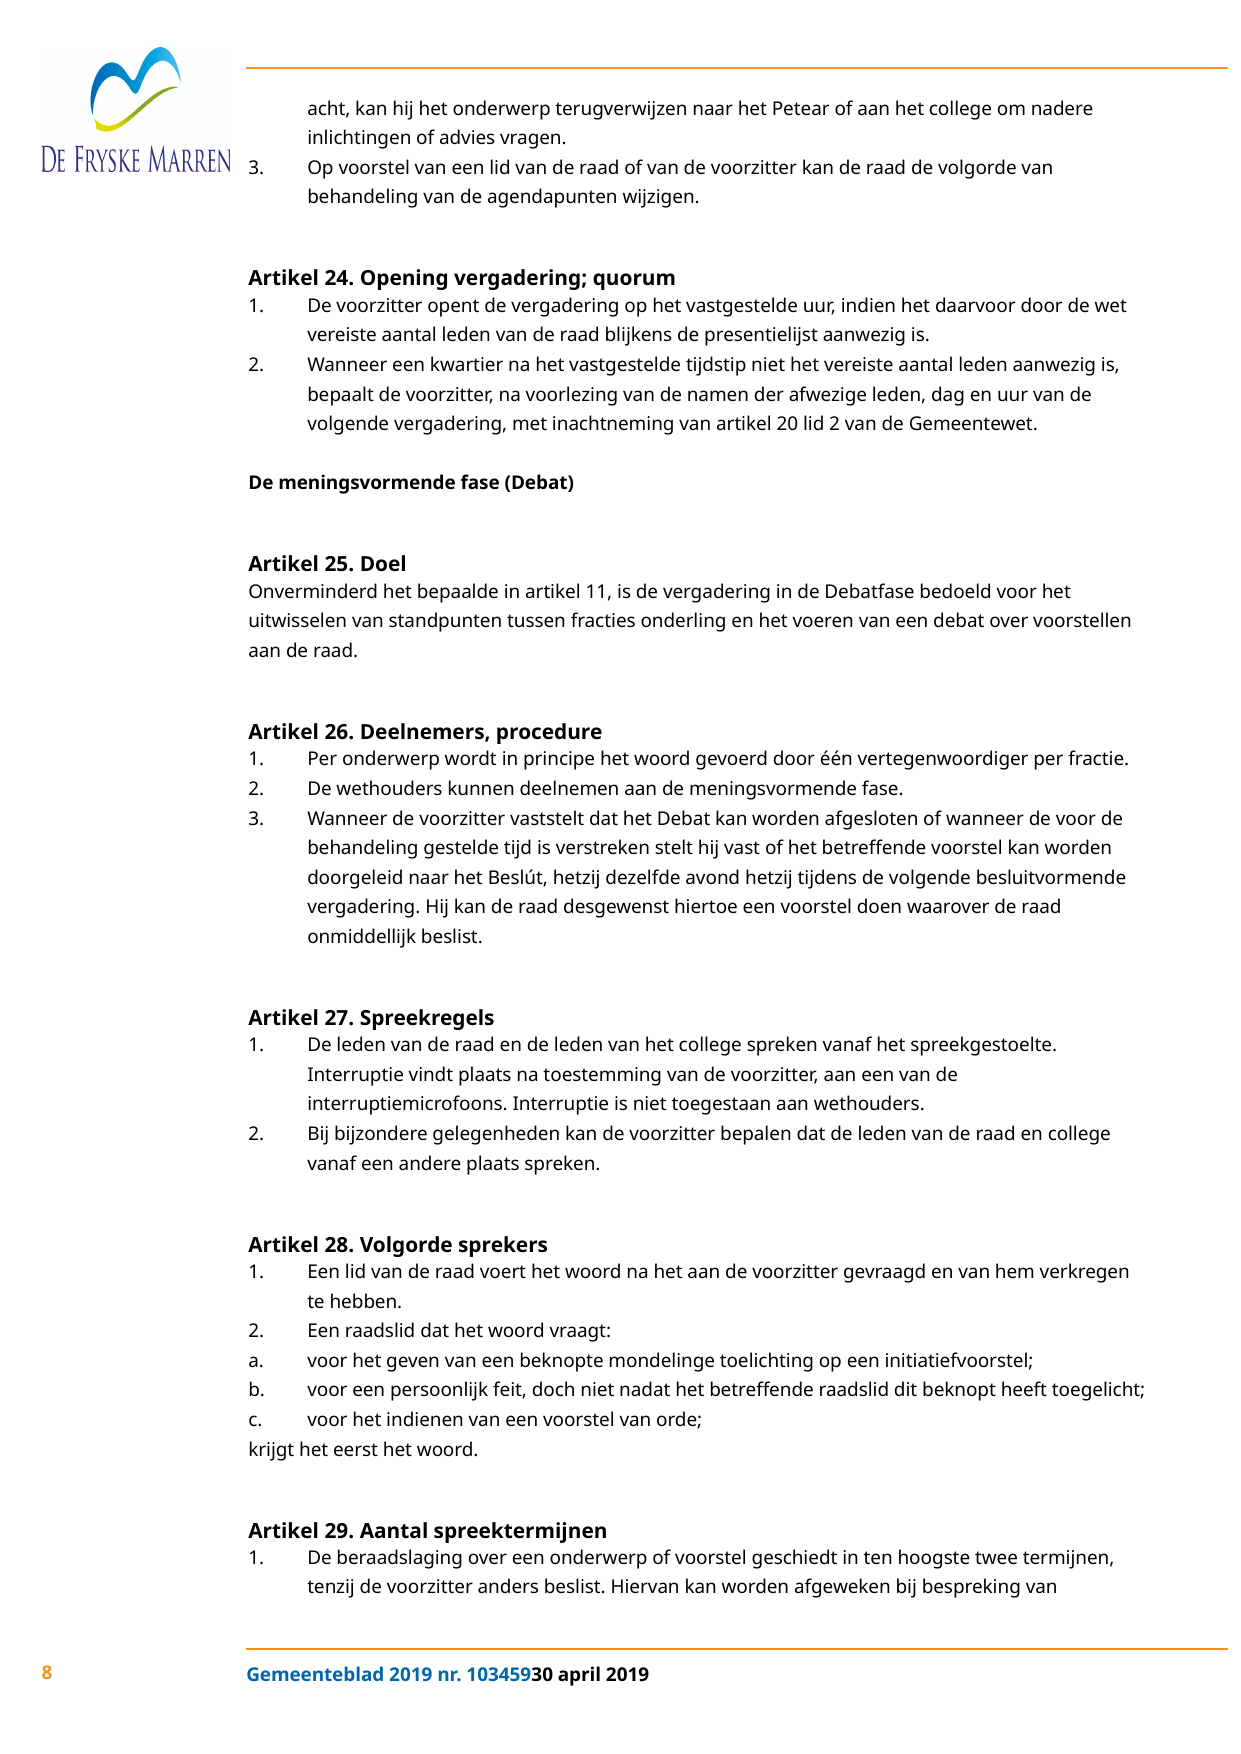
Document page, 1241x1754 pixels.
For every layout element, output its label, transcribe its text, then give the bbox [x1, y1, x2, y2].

text Artikel 24. Opening vergadering; quorum [248, 263, 1152, 292]
list voor het indienen van een voorstel van orde; [248, 1406, 1152, 1432]
text De meningsvormende fase (Debat) [248, 469, 1152, 495]
list De beraadslaging over een onderwerp of voorstel geschiedt in ten hoogste twee termijnen, tenzij de voorzitter anders beslist. Hiervan kan worden afgeweken bij bespreking van [248, 1544, 1152, 1599]
list De voorzitter opent de vergadering op het vastgestelde uur, indien het daarvoor door de wet vereiste aantal leden van de raad blijkens de presentielijst aanwezig is. [248, 292, 1152, 347]
text Onverminderd het bepaalde in artikel 11, is de vergadering in de Debatfase bedoeld voor het uitwisselen van standpunten tussen fracties onderling en het voeren van een debat over voorstellen aan de raad. [248, 578, 1152, 663]
list Op voorstel van een lid van de raad of van de voorzitter kan de raad de volgorde van behandeling van de agendapunten wijzigen. [248, 154, 1152, 209]
list Per onderwerp wordt in principe het woord gevoerd door één vertegenwoordiger per fractie. [248, 746, 1152, 771]
list De leden van de raad en de leden van het college spreken vanaf het spreekgestoelte. Interruptie vindt plaats na toestemming van de voorzitter, aan een van de interruptiemicrofoons. Interruptie is niet toegestaan aan wethouders. [248, 1031, 1152, 1116]
text Artikel 25. Doel [248, 549, 1152, 578]
list voor het geven van een beknopte mondelinge toelichting op een initiatiefvoorstel; [248, 1347, 1152, 1373]
text Artikel 27. Spreekregels [248, 1003, 1152, 1031]
list acht, kan hij het onderwerp terugverwijzen naar het Petear of aan het college om nadere inlichtingen of advies vragen. [248, 95, 1152, 150]
list Wanneer de voorzitter vaststelt dat het Debat kan worden afgesloten of wanneer de voor de behandeling gestelde tijd is verstreken stelt hij vast of het betreffende voorstel kan worden doorgeleid naar het Beslút, hetzij dezelfde avond hetzij tijdens de volgende besluitvormende vergadering. Hij kan de raad desgewenst hiertoe een voorstel doen waarover de raad onmiddellijk beslist. [248, 805, 1152, 949]
list Bij bijzondere gelegenheden kan de voorzitter bepalen dat de leden van de raad en college vanaf een andere plaats spreken. [248, 1120, 1152, 1176]
list Een lid van de raad voert het woord na het aan de voorzitter gevraagd en van hem verkregen te hebben. [248, 1258, 1152, 1313]
text krijgt het eerst het woord. [248, 1436, 1152, 1461]
list voor een persoonlijk feit, doch niet nadat het betreffende raadslid dit beknopt heeft toegelicht; [248, 1377, 1152, 1402]
picture [41, 47, 231, 172]
text Artikel 28. Volgorde sprekers [248, 1230, 1152, 1258]
text Artikel 29. Aantal spreektermijnen [248, 1516, 1152, 1544]
list Wanneer een kwartier na het vastgestelde tijdstip niet het vereiste aantal leden aanwezig is, bepaalt de voorzitter, na voorlezing van de namen der afwezige leden, dag en uur van de volgende vergadering, met inachtneming van artikel 20 lid 2 van de Gemeentewet. [248, 351, 1152, 436]
text Artikel 26. Deelnemers, procedure [248, 717, 1152, 746]
list Een raadslid dat het woord vraagt: [248, 1317, 1152, 1343]
list De wethouders kunnen deelnemen aan de meningsvormende fase. [248, 775, 1152, 801]
